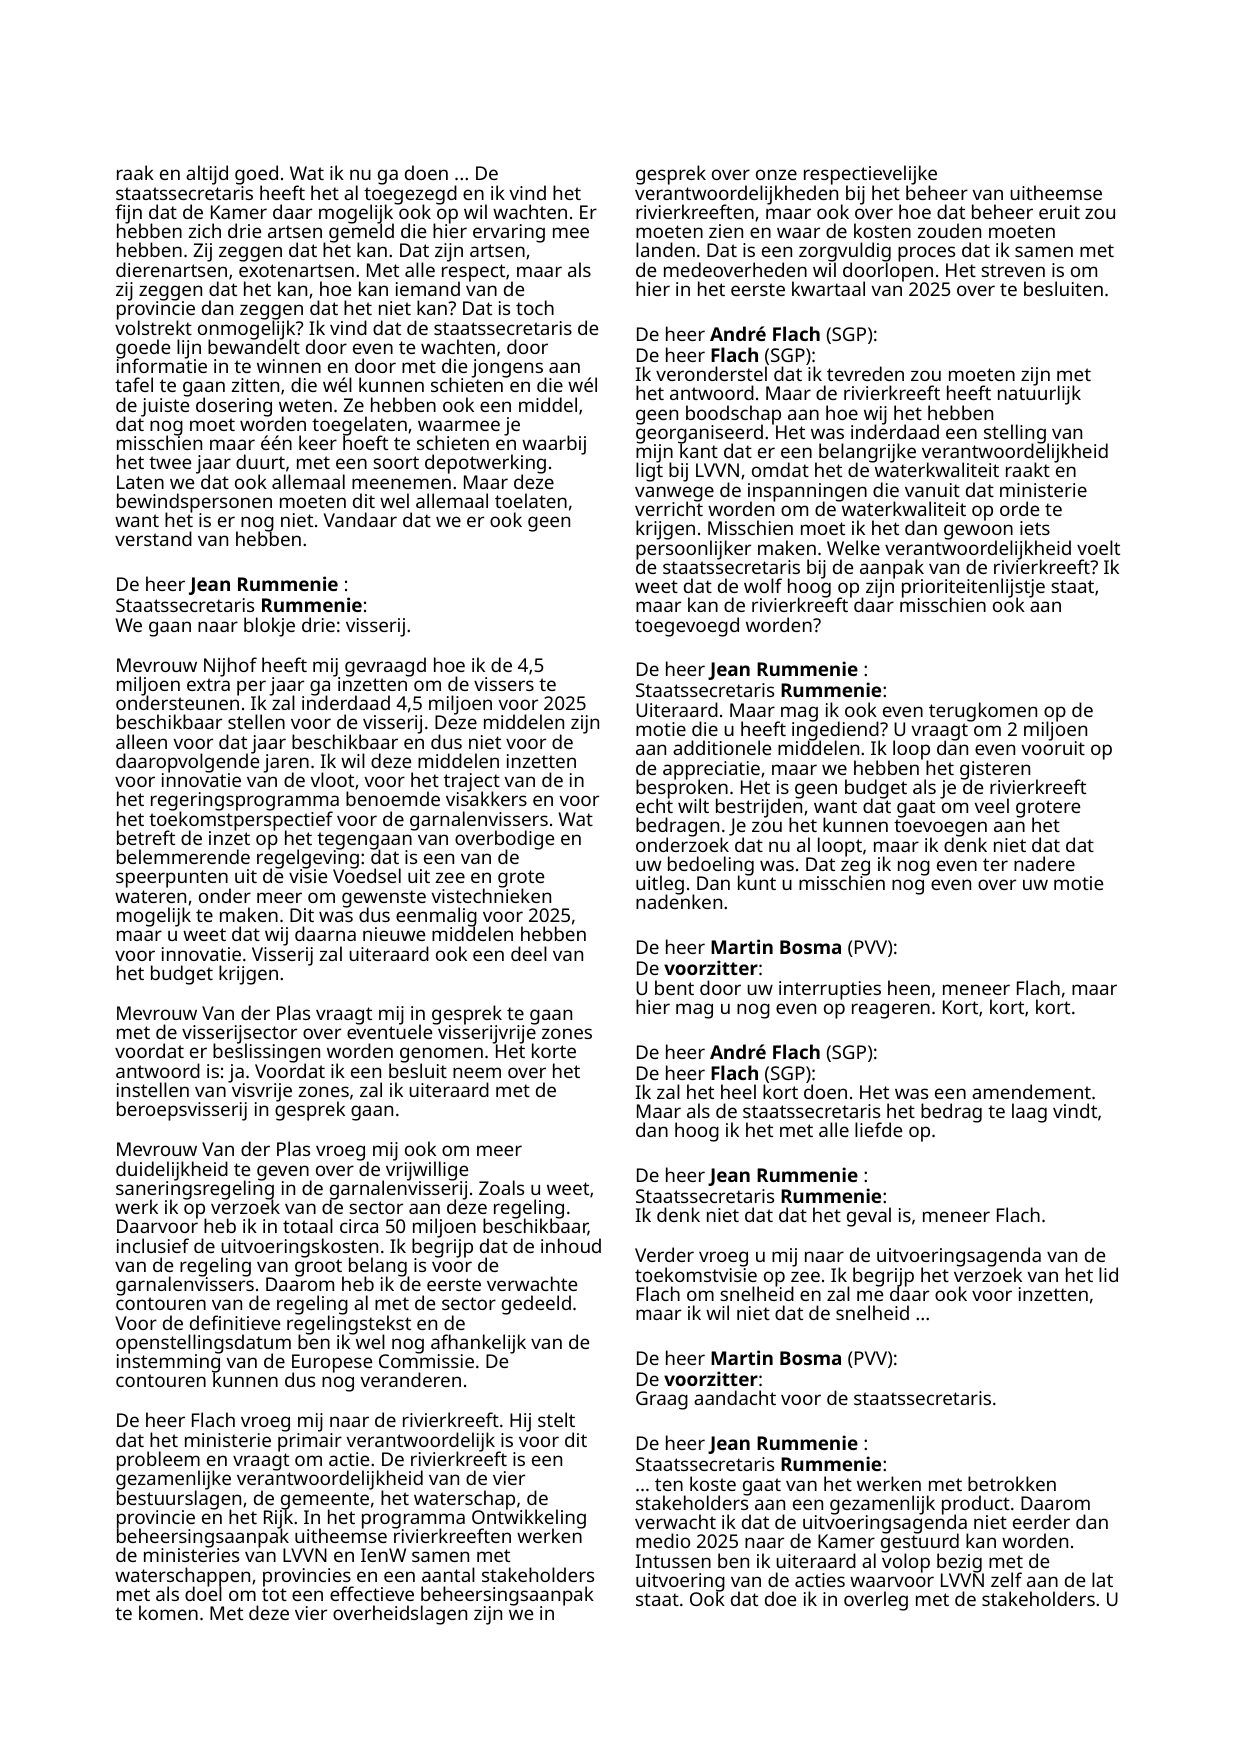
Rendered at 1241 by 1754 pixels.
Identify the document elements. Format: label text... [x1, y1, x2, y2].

text De heer Flach (SGP): [635, 1064, 1125, 1084]
text De heer Jean Rummenie : [635, 657, 1125, 682]
text Uiteraard. Maar mag ik ook even terugkomen op de motie die u heeft ingediend? U vraagt om 2 miljoen aan additionele middelen. Ik loop dan even vooruit op de appreciatie, maar we hebben het gisteren besproken. Het is geen budget als je de rivierkreeft echt wilt bestrijden, want dat gaat om veel grotere bedragen. Je zou het kunnen toevoegen aan het onderzoek dat nu al loopt, maar ik denk niet dat dat uw bedoeling was. Dat zeg ik nog even ter nadere uitleg. Dan kunt u misschien nog even over uw motie nadenken. [635, 702, 1125, 914]
text gesprek over onze respectievelijke verantwoordelijkheden bij het beheer van uitheemse rivierkreeften, maar ook over hoe dat beheer eruit zou moeten zien en waar de kosten zouden moeten landen. Dat is een zorgvuldig proces dat ik samen met de medeoverheden wil doorlopen. Het streven is om hier in het eerste kwartaal van 2025 over te besluiten. [635, 165, 1125, 300]
text Ik denk niet dat dat het geval is, meneer Flach. [635, 1207, 1125, 1227]
text Staatssecretaris Rummenie: [635, 1188, 1125, 1207]
text Mevrouw Van der Plas vroeg mij ook om meer duidelijkheid te geven over de vrijwillige saneringsregeling in de garnalenvisserij. Zoals u weet, werk ik op verzoek van de sector aan deze regeling. Daarvoor heb ik in totaal circa 50 miljoen beschikbaar, inclusief de uitvoeringskosten. Ik begrijp dat de inhoud van de regeling van groot belang is voor de garnalenvissers. Daarom heb ik de eerste verwachte contouren van de regeling al met de sector gedeeld. Voor de definitieve regelingstekst en de openstellingsdatum ben ik wel nog afhankelijk van de instemming van de Europese Commissie. De contouren kunnen dus nog veranderen. [115, 1141, 605, 1392]
text De voorzitter: [635, 960, 1125, 979]
text Mevrouw Nijhof heeft mij gevraagd hoe ik de 4,5 miljoen extra per jaar ga inzetten om de vissers te ondersteunen. Ik zal inderdaad 4,5 miljoen voor 2025 beschikbaar stellen voor de visserij. Deze middelen zijn alleen voor dat jaar beschikbaar en dus niet voor de daaropvolgende jaren. Ik wil deze middelen inzetten voor innovatie van de vloot, voor het traject van de in het regeringsprogramma benoemde visakkers en voor het toekomstperspectief voor de garnalenvissers. Wat betreft de inzet op het tegengaan van overbodige en belemmerende regelgeving: dat is een van de speerpunten uit de visie Voedsel uit zee en grote wateren, onder meer om gewenste vistechnieken mogelijk te maken. Dit was dus eenmalig voor 2025, maar u weet dat wij daarna nieuwe middelen hebben voor innovatie. Visserij zal uiteraard ook een deel van het budget krijgen. [115, 657, 605, 984]
text De heer Jean Rummenie : [635, 1162, 1125, 1188]
text We gaan naar blokje drie: visserij. [115, 617, 605, 636]
text raak en altijd goed. Wat ik nu ga doen ... De staatssecretaris heeft het al toegezegd en ik vind het fijn dat de Kamer daar mogelijk ook op wil wachten. Er hebben zich drie artsen gemeld die hier ervaring mee hebben. Zij zeggen dat het kan. Dat zijn artsen, dierenartsen, exotenartsen. Met alle respect, maar als zij zeggen dat het kan, hoe kan iemand van de provincie dan zeggen dat het niet kan? Dat is toch volstrekt onmogelijk? Ik vind dat de staatssecretaris de goede lijn bewandelt door even te wachten, door informatie in te winnen en door met die jongens aan tafel te gaan zitten, die wél kunnen schieten en die wél de juiste dosering weten. Ze hebben ook een middel, dat nog moet worden toegelaten, waarmee je misschien maar één keer hoeft te schieten en waarbij het twee jaar duurt, met een soort depotwerking. Laten we dat ook allemaal meenemen. Maar deze bewindspersonen moeten dit wel allemaal toelaten, want het is er nog niet. Vandaar dat we er ook geen verstand van hebben. [115, 165, 605, 551]
text De heer Martin Bosma (PVV): [635, 1345, 1125, 1371]
text De voorzitter: [635, 1371, 1125, 1390]
text … ten koste gaat van het werken met betrokken stakeholders aan een gezamenlijk product. Daarom verwacht ik dat de uitvoeringsagenda niet eerder dan medio 2025 naar de Kamer gestuurd kan worden. Intussen ben ik uiteraard al volop bezig met de uitvoering van de acties waarvoor LVVN zelf aan de lat staat. Ook dat doe ik in overleg met de stakeholders. U [635, 1476, 1125, 1610]
text Mevrouw Van der Plas vraagt mij in gesprek te gaan met de visserijsector over eventuele visserijvrije zones voordat er beslissingen worden genomen. Het korte antwoord is: ja. Voordat ik een besluit neem over het instellen van visvrije zones, zal ik uiteraard met de beroepsvisserij in gesprek gaan. [115, 1005, 605, 1121]
text Ik veronderstel dat ik tevreden zou moeten zijn met het antwoord. Maar de rivierkreeft heeft natuurlijk geen boodschap aan hoe wij het hebben georganiseerd. Het was inderdaad een stelling van mijn kant dat er een belangrijke verantwoordelijkheid ligt bij LVVN, omdat het de waterkwaliteit raakt en vanwege de inspanningen die vanuit dat ministerie verricht worden om de waterkwaliteit op orde te krijgen. Misschien moet ik het dan gewoon iets persoonlijker maken. Welke verantwoordelijkheid voelt de staatssecretaris bij de aanpak van de rivierkreeft? Ik weet dat de wolf hoog op zijn prioriteitenlijstje staat, maar kan de rivierkreeft daar misschien ook aan toegevoegd worden? [635, 366, 1125, 636]
text De heer Flach (SGP): [635, 347, 1125, 366]
text Staatssecretaris Rummenie: [635, 1456, 1125, 1476]
text U bent door uw interrupties heen, meneer Flach, maar hier mag u nog even op reageren. Kort, kort, kort. [635, 979, 1125, 1018]
text Ik zal het heel kort doen. Het was een amendement. Maar als de staatssecretaris het bedrag te laag vindt, dan hoog ik het met alle liefde op. [635, 1084, 1125, 1142]
text De heer Flach vroeg mij naar de rivierkreeft. Hij stelt dat het ministerie primair verantwoordelijk is voor dit probleem en vraagt om actie. De rivierkreeft is een gezamenlijke verantwoordelijkheid van de vier bestuurslagen, de gemeente, het waterschap, de provincie en het Rijk. In het programma Ontwikkeling beheersingsaanpak uitheemse rivierkreeften werken de ministeries van LVVN en IenW samen met waterschappen, provincies en een aantal stakeholders met als doel om tot een effectieve beheersingsaanpak te komen. Met deze vier overheidslagen zijn we in [115, 1412, 605, 1624]
text Graag aandacht voor de staatssecretaris. [635, 1390, 1125, 1410]
text Verder vroeg u mij naar de uitvoeringsagenda van de toekomstvisie op zee. Ik begrijp het verzoek van het lid Flach om snelheid en zal me daar ook voor inzetten, maar ik wil niet dat de snelheid … [635, 1247, 1125, 1324]
text Staatssecretaris Rummenie: [635, 682, 1125, 702]
text De heer Jean Rummenie : [115, 572, 605, 597]
text De heer André Flach (SGP): [635, 1039, 1125, 1064]
text De heer André Flach (SGP): [635, 321, 1125, 347]
text De heer Jean Rummenie : [635, 1431, 1125, 1456]
text De heer Martin Bosma (PVV): [635, 934, 1125, 960]
text Staatssecretaris Rummenie: [115, 597, 605, 617]
